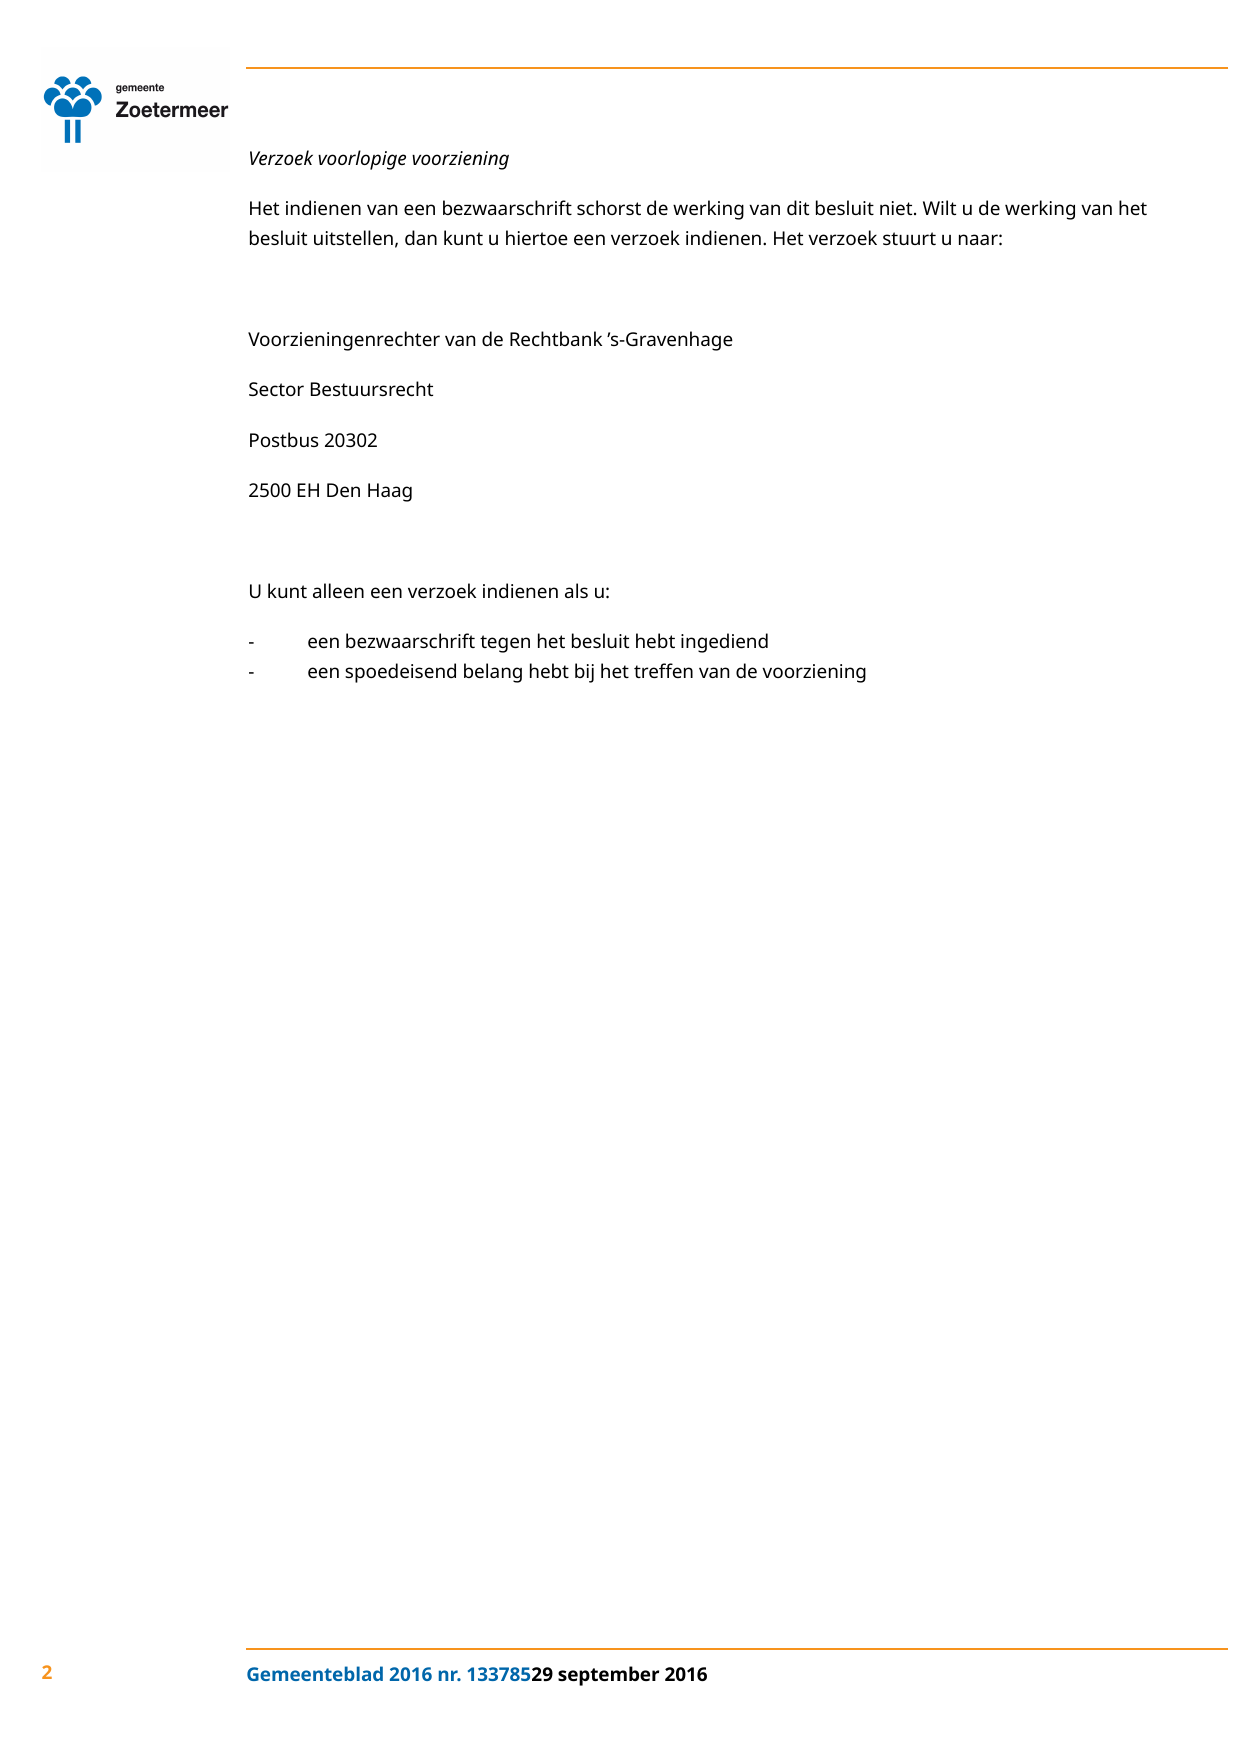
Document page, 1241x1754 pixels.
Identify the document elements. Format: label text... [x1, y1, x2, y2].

text Verzoek voorlopige voorziening [248, 145, 1152, 171]
list een spoedeisend belang hebt bij het treffen van de voorziening [248, 658, 1152, 684]
text Sector Bestuursrecht [248, 376, 1152, 402]
text 2500 EH Den Haag [248, 477, 1152, 503]
text Voorzieningenrechter van de Rechtbank ’s-Gravenhage [248, 326, 1152, 352]
list een bezwaarschrift tegen het besluit hebt ingediend [248, 628, 1152, 654]
text U kunt alleen een verzoek indienen als u: [248, 578, 1152, 604]
text Postbus 20302 [248, 427, 1152, 453]
picture [41, 47, 231, 172]
text Het indienen van een bezwaarschrift schorst de werking van dit besluit niet. Wilt u de werking van het besluit uitstellen, dan kunt u hiertoe een verzoek indienen. Het verzoek stuurt u naar: [248, 196, 1152, 251]
